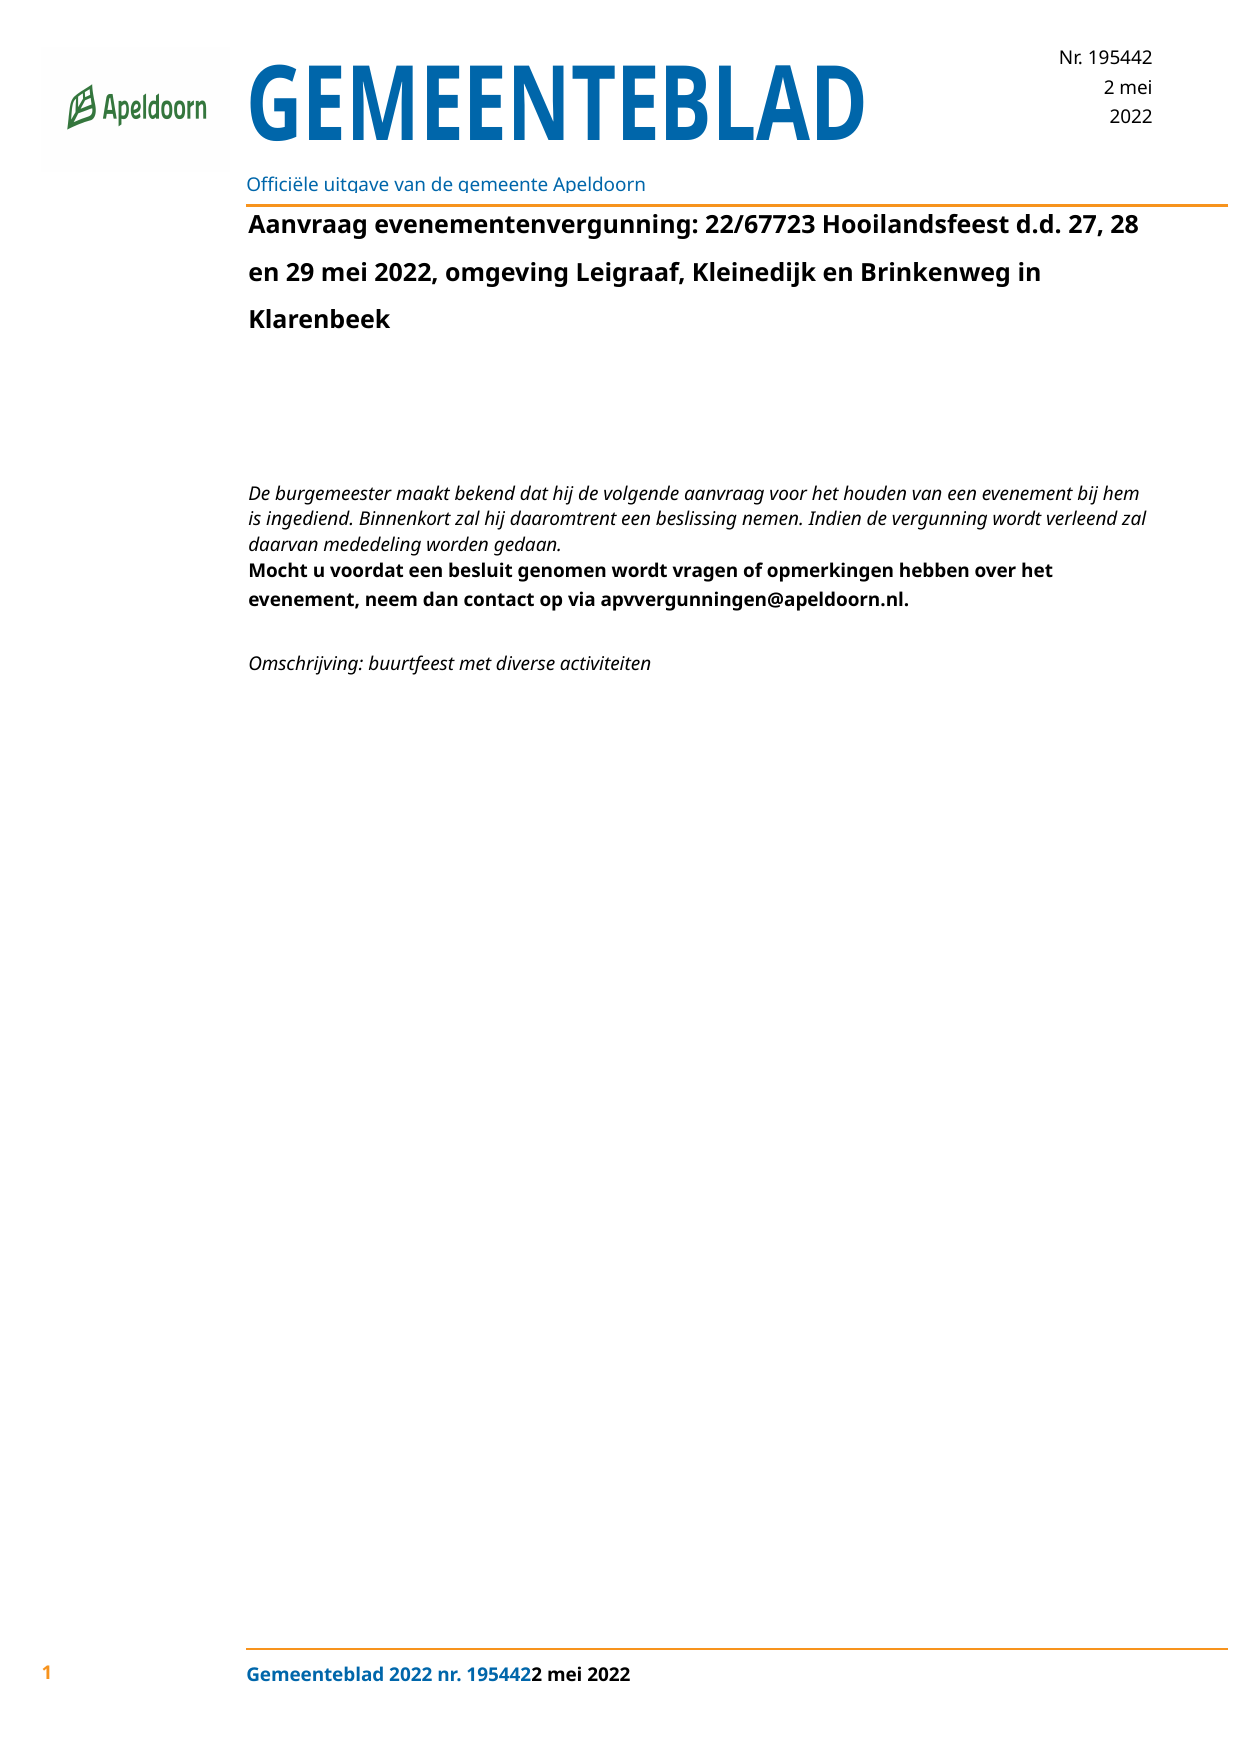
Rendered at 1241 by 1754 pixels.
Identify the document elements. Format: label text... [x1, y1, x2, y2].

picture [41, 47, 231, 172]
text Omschrijving: buurtfeest met diverse activiteiten [248, 651, 1152, 676]
text De burgemeester maakt bekend dat hij de volgende aanvraag voor het houden van een evenement bij hem is ingediend. Binnenkort zal hij daaromtrent een beslissing nemen. Indien de vergunning wordt verleend zal daarvan mededeling worden gedaan. [248, 480, 1152, 557]
text Aanvraag evenementenvergunning: 22/67723 Hooilandsfeest d.d. 27, 28 en 29 mei 2022, omgeving Leigraaf, Kleinedijk en Brinkenweg in Klarenbeek [248, 207, 1152, 336]
text Mocht u voordat een besluit genomen wordt vragen of opmerkingen hebben over het evenement, neem dan contact op via apvvergunningen@apeldoorn.nl. [248, 557, 1152, 612]
